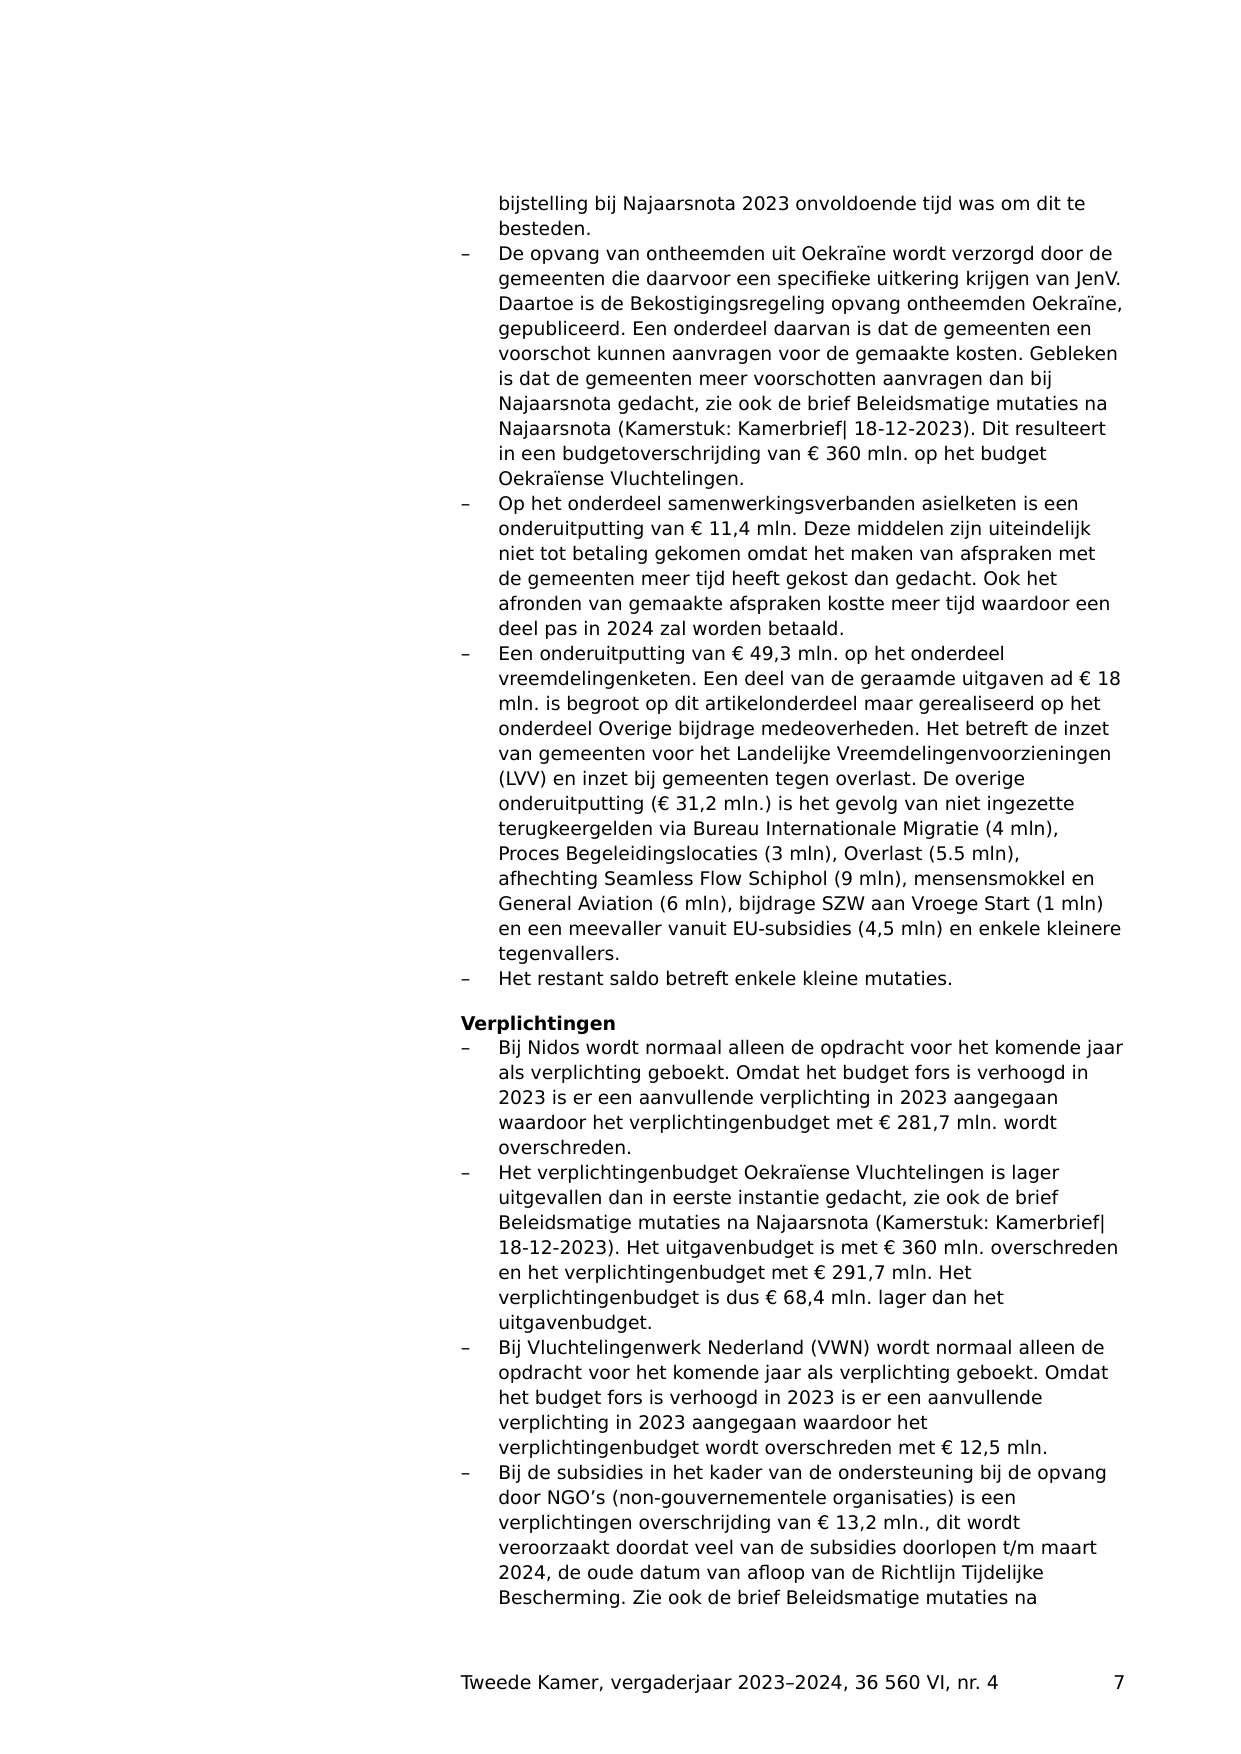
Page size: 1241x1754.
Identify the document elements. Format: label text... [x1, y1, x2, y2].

list Bij Vluchtelingenwerk Nederland (VWN) wordt normaal alleen de opdracht voor het komende jaar als verplichting geboekt. Omdat het budget fors is verhoogd in 2023 is er een aanvullende verplichting in 2023 aangegaan waardoor het verplichtingenbudget wordt overschreden met € 12,5 mln. [461, 1335, 1125, 1460]
list Het verplichtingenbudget Oekraïense Vluchtelingen is lager uitgevallen dan in eerste instantie gedacht, zie ook de brief Beleidsmatige mutaties na Najaarsnota (Kamerstuk: Kamerbrief| 18-12-2023). Het uitgavenbudget is met € 360 mln. overschreden en het verplichtingenbudget met € 291,7 mln. Het verplichtingenbudget is dus € 68,4 mln. lager dan het uitgavenbudget. [461, 1160, 1125, 1335]
text Verplichtingen [461, 1013, 1125, 1035]
list Op het onderdeel samenwerkingsverbanden asielketen is een onderuitputting van € 11,4 mln. Deze middelen zijn uiteindelijk niet tot betaling gekomen omdat het maken van afspraken met de gemeenten meer tijd heeft gekost dan gedacht. Ook het afronden van gemaakte afspraken kostte meer tijd waardoor een deel pas in 2024 zal worden betaald. [461, 491, 1125, 641]
list bijstelling bij Najaarsnota 2023 onvoldoende tijd was om dit te besteden. [461, 191, 1125, 241]
list De opvang van ontheemden uit Oekraïne wordt verzorgd door de gemeenten die daarvoor een specifieke uitkering krijgen van JenV. Daartoe is de Bekostigingsregeling opvang ontheemden Oekraïne, gepubliceerd. Een onderdeel daarvan is dat de gemeenten een voorschot kunnen aanvragen voor de gemaakte kosten. Gebleken is dat de gemeenten meer voorschotten aanvragen dan bij Najaarsnota gedacht, zie ook de brief Beleidsmatige mutaties na Najaarsnota (Kamerstuk: Kamerbrief| 18-12-2023). Dit resulteert in een budgetoverschrijding van € 360 mln. op het budget Oekraïense Vluchtelingen. [461, 241, 1125, 491]
list Het restant saldo betreft enkele kleine mutaties. [461, 966, 1125, 991]
list Een onderuitputting van € 49,3 mln. op het onderdeel vreemdelingenketen. Een deel van de geraamde uitgaven ad € 18 mln. is begroot op dit artikelonderdeel maar gerealiseerd op het onderdeel Overige bijdrage medeoverheden. Het betreft de inzet van gemeenten voor het Landelijke Vreemdelingenvoorzieningen (LVV) en inzet bij gemeenten tegen overlast. De overige onderuitputting (€ 31,2 mln.) is het gevolg van niet ingezette terugkeergelden via Bureau Internationale Migratie (4 mln), Proces Begeleidingslocaties (3 mln), Overlast (5.5 mln), afhechting Seamless Flow Schiphol (9 mln), mensensmokkel en General Aviation (6 mln), bijdrage SZW aan Vroege Start (1 mln) en een meevaller vanuit EU-subsidies (4,5 mln) en enkele kleinere tegenvallers. [461, 641, 1125, 966]
list Bij de subsidies in het kader van de ondersteuning bij de opvang door NGO’s (non-gouvernementele organisaties) is een verplichtingen overschrijding van € 13,2 mln., dit wordt veroorzaakt doordat veel van de subsidies doorlopen t/m maart 2024, de oude datum van afloop van de Richtlijn Tijdelijke Bescherming. Zie ook de brief Beleidsmatige mutaties na [461, 1460, 1125, 1610]
list Bij Nidos wordt normaal alleen de opdracht voor het komende jaar als verplichting geboekt. Omdat het budget fors is verhoogd in 2023 is er een aanvullende verplichting in 2023 aangegaan waardoor het verplichtingenbudget met € 281,7 mln. wordt overschreden. [461, 1035, 1125, 1160]
